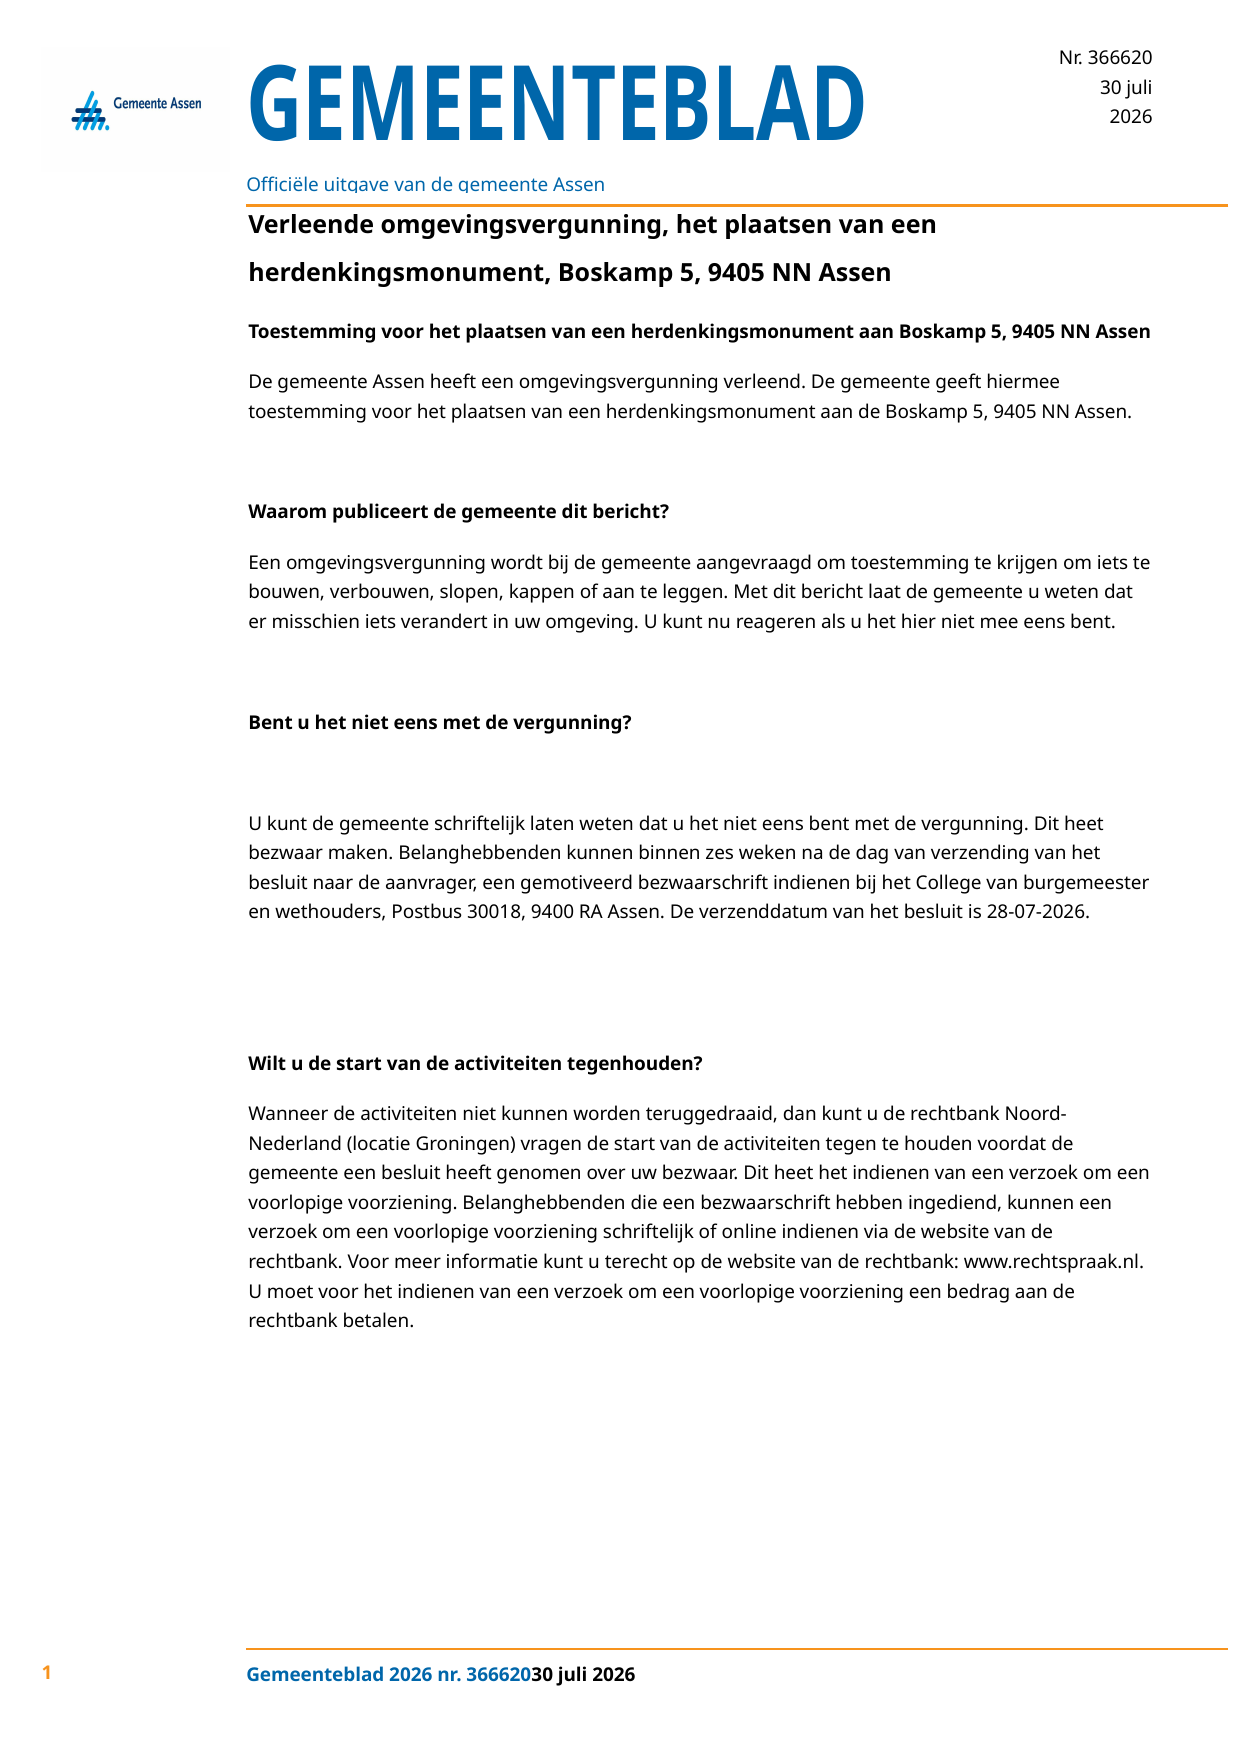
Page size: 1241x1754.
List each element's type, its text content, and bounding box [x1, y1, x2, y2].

text Verleende omgevingsvergunning, het plaatsen van een herdenkingsmonument, Boskamp 5, 9405 NN Assen [248, 207, 1152, 288]
text Wanneer de activiteiten niet kunnen worden teruggedraaid, dan kunt u de rechtbank Noord-Nederland (locatie Groningen) vragen de start van de activiteiten tegen te houden voordat de gemeente een besluit heeft genomen over uw bezwaar. Dit heet het indienen van een verzoek om een voorlopige voorziening. Belanghebbenden die een bezwaarschrift hebben ingediend, kunnen een verzoek om een voorlopige voorziening schriftelijk of online indienen via de website van de rechtbank. Voor meer informatie kunt u terecht op de website van de rechtbank: www.rechtspraak.nl. U moet voor het indienen van een verzoek om een voorlopige voorziening een bedrag aan de rechtbank betalen. [248, 1100, 1152, 1333]
text Toestemming voor het plaatsen van een herdenkingsmonument aan Boskamp 5, 9405 NN Assen [248, 318, 1152, 344]
text Waarom publiceert de gemeente dit bericht? [248, 499, 1152, 524]
text Bent u het niet eens met de vergunning? [248, 709, 1152, 735]
text De gemeente Assen heeft een omgevingsvergunning verleend. De gemeente geeft hiermee toestemming voor het plaatsen van een herdenkingsmonument aan de Boskamp 5, 9405 NN Assen. [248, 368, 1152, 424]
text U kunt de gemeente schriftelijk laten weten dat u het niet eens bent met de vergunning. Dit heet bezwaar maken. Belanghebbenden kunnen binnen zes weken na de dag van verzending van het besluit naar de aanvrager, een gemotiveerd bezwaarschrift indienen bij het College van burgemeester en wethouders, Postbus 30018, 9400 RA Assen. De verzenddatum van het besluit is 28-07-2026. [248, 810, 1152, 924]
picture [41, 47, 231, 172]
text Een omgevingsvergunning wordt bij de gemeente aangevraagd om toestemming te krijgen om iets te bouwen, verbouwen, slopen, kappen of aan te leggen. Met dit bericht laat de gemeente u weten dat er misschien iets verandert in uw omgeving. U kunt nu reageren als u het hier niet mee eens bent. [248, 549, 1152, 634]
text Wilt u de start van de activiteiten tegenhouden? [248, 1050, 1152, 1076]
